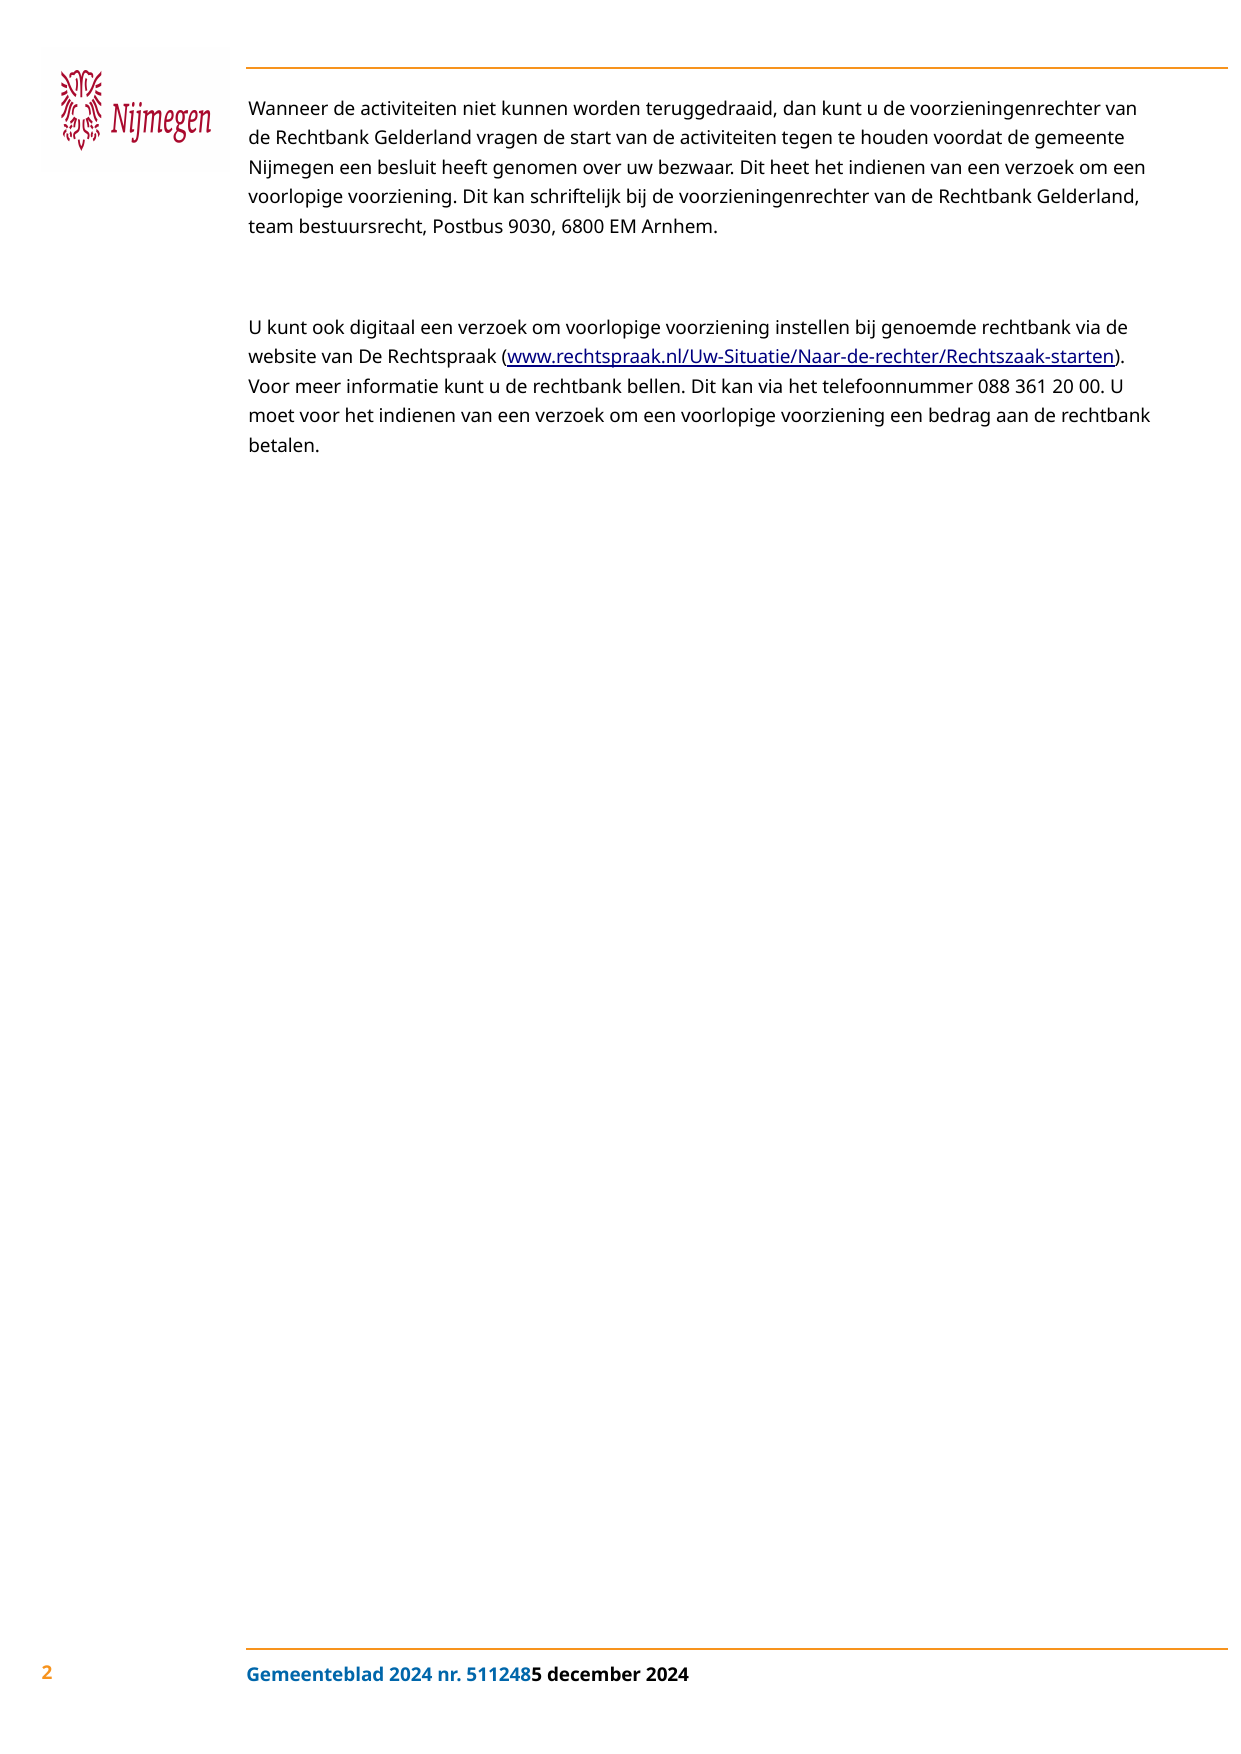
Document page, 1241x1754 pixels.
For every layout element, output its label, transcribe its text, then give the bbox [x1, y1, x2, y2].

picture [41, 47, 231, 172]
text Wanneer de activiteiten niet kunnen worden teruggedraaid, dan kunt u de voorzieningenrechter van de Rechtbank Gelderland vragen de start van de activiteiten tegen te houden voordat de gemeente Nijmegen een besluit heeft genomen over uw bezwaar. Dit heet het indienen van een verzoek om een voorlopige voorziening. Dit kan schriftelijk bij de voorzieningenrechter van de Rechtbank Gelderland, team bestuursrecht, Postbus 9030, 6800 EM Arnhem. [248, 95, 1152, 239]
text U kunt ook digitaal een verzoek om voorlopige voorziening instellen bij genoemde rechtbank via de website van De Rechtspraak (www.rechtspraak.nl/Uw-Situatie/Naar-de-rechter/Rechtszaak-starten). Voor meer informatie kunt u de rechtbank bellen. Dit kan via het telefoonnummer 088 361 20 00. U moet voor het indienen van een verzoek om een voorlopige voorziening een bedrag aan de rechtbank betalen. [248, 314, 1152, 458]
